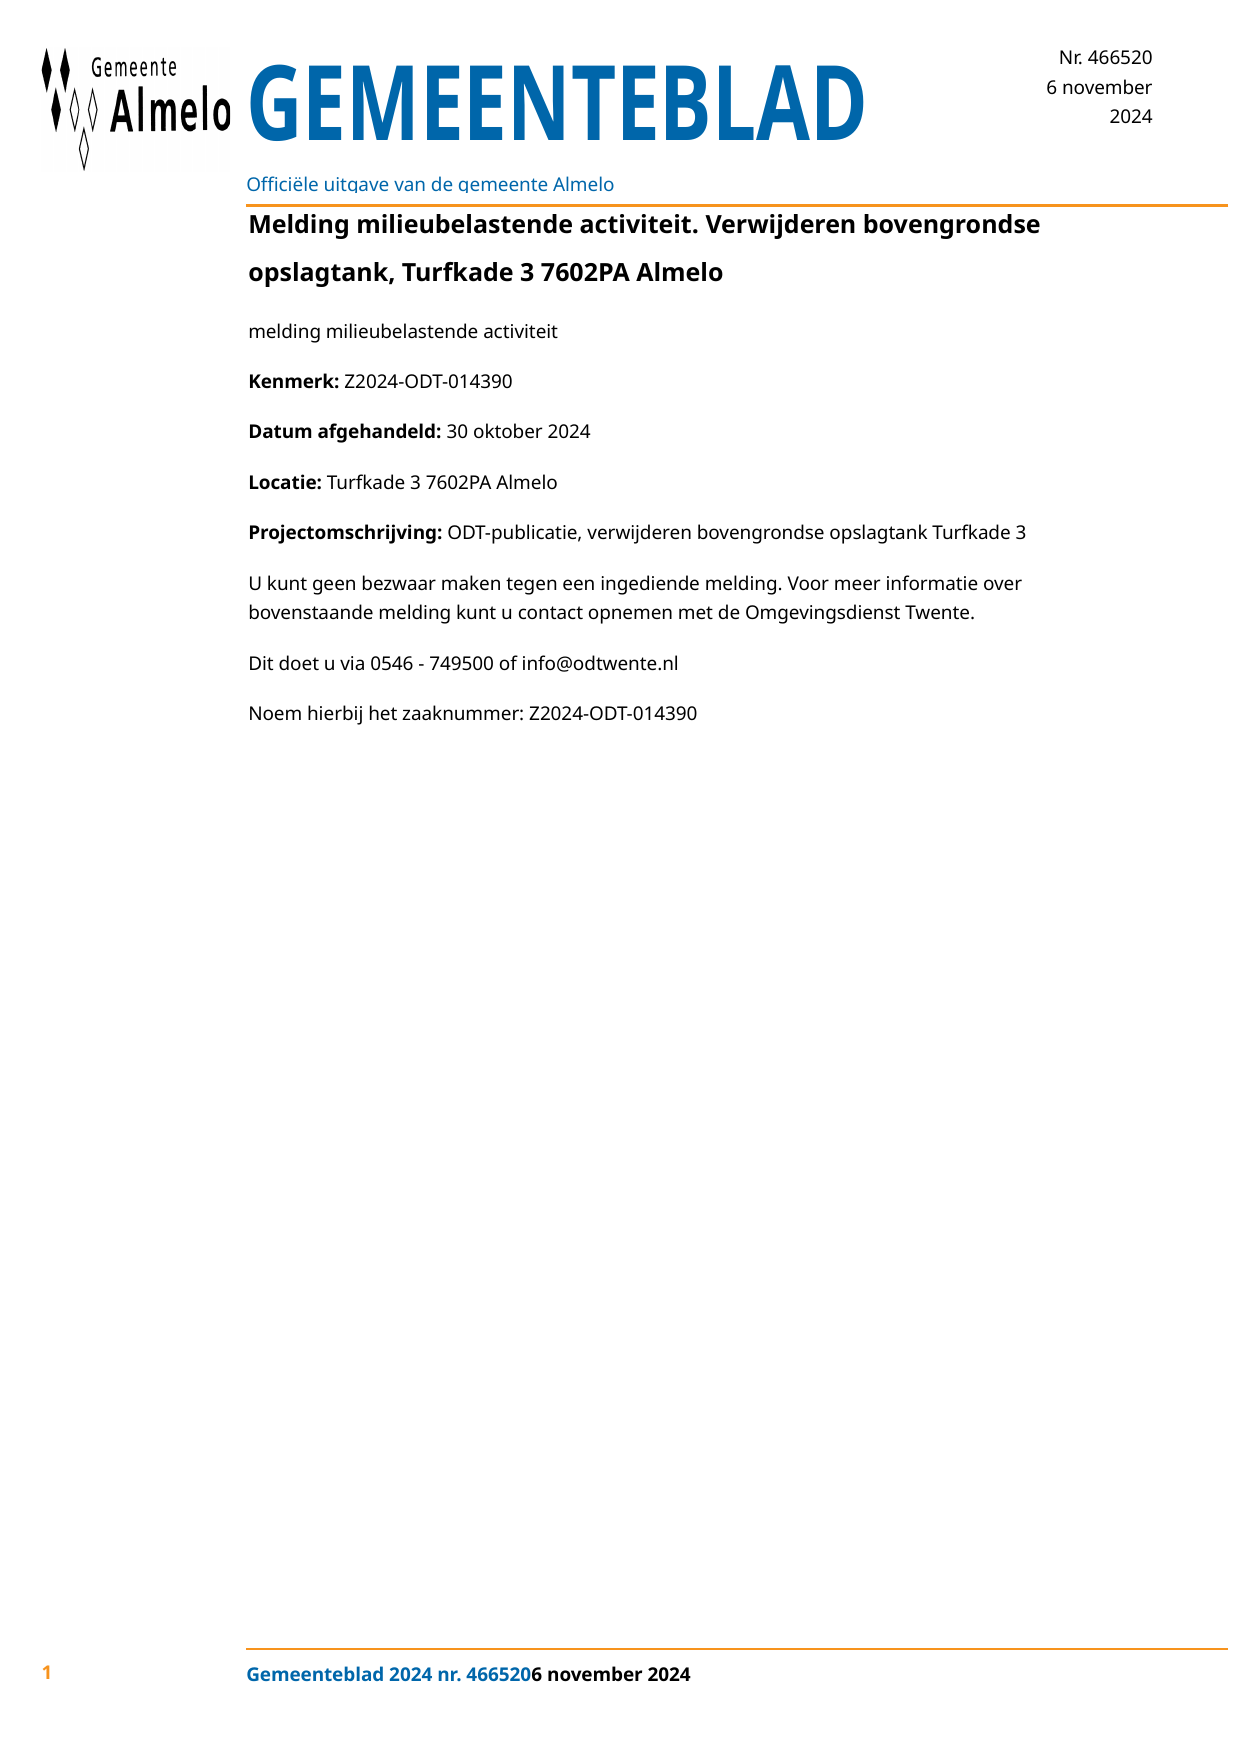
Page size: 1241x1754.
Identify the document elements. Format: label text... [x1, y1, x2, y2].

text Locatie: Turfkade 3 7602PA Almelo [248, 469, 1152, 495]
picture [41, 47, 231, 172]
text Kenmerk: Z2024-ODT-014390 [248, 368, 1152, 394]
text U kunt geen bezwaar maken tegen een ingediende melding. Voor meer informatie over bovenstaande melding kunt u contact opnemen met de Omgevingsdienst Twente. [248, 570, 1152, 625]
text Melding milieubelastende activiteit. Verwijderen bovengrondse opslagtank, Turfkade 3 7602PA Almelo [248, 207, 1152, 288]
text Noem hierbij het zaaknummer: Z2024-ODT-014390 [248, 700, 1152, 726]
text Projectomschrijving: ODT-publicatie, verwijderen bovengrondse opslagtank Turfkade 3 [248, 519, 1152, 545]
text Datum afgehandeld: 30 oktober 2024 [248, 419, 1152, 444]
text Dit doet u via 0546 - 749500 of info@odtwente.nl [248, 650, 1152, 676]
text melding milieubelastende activiteit [248, 318, 1152, 344]
